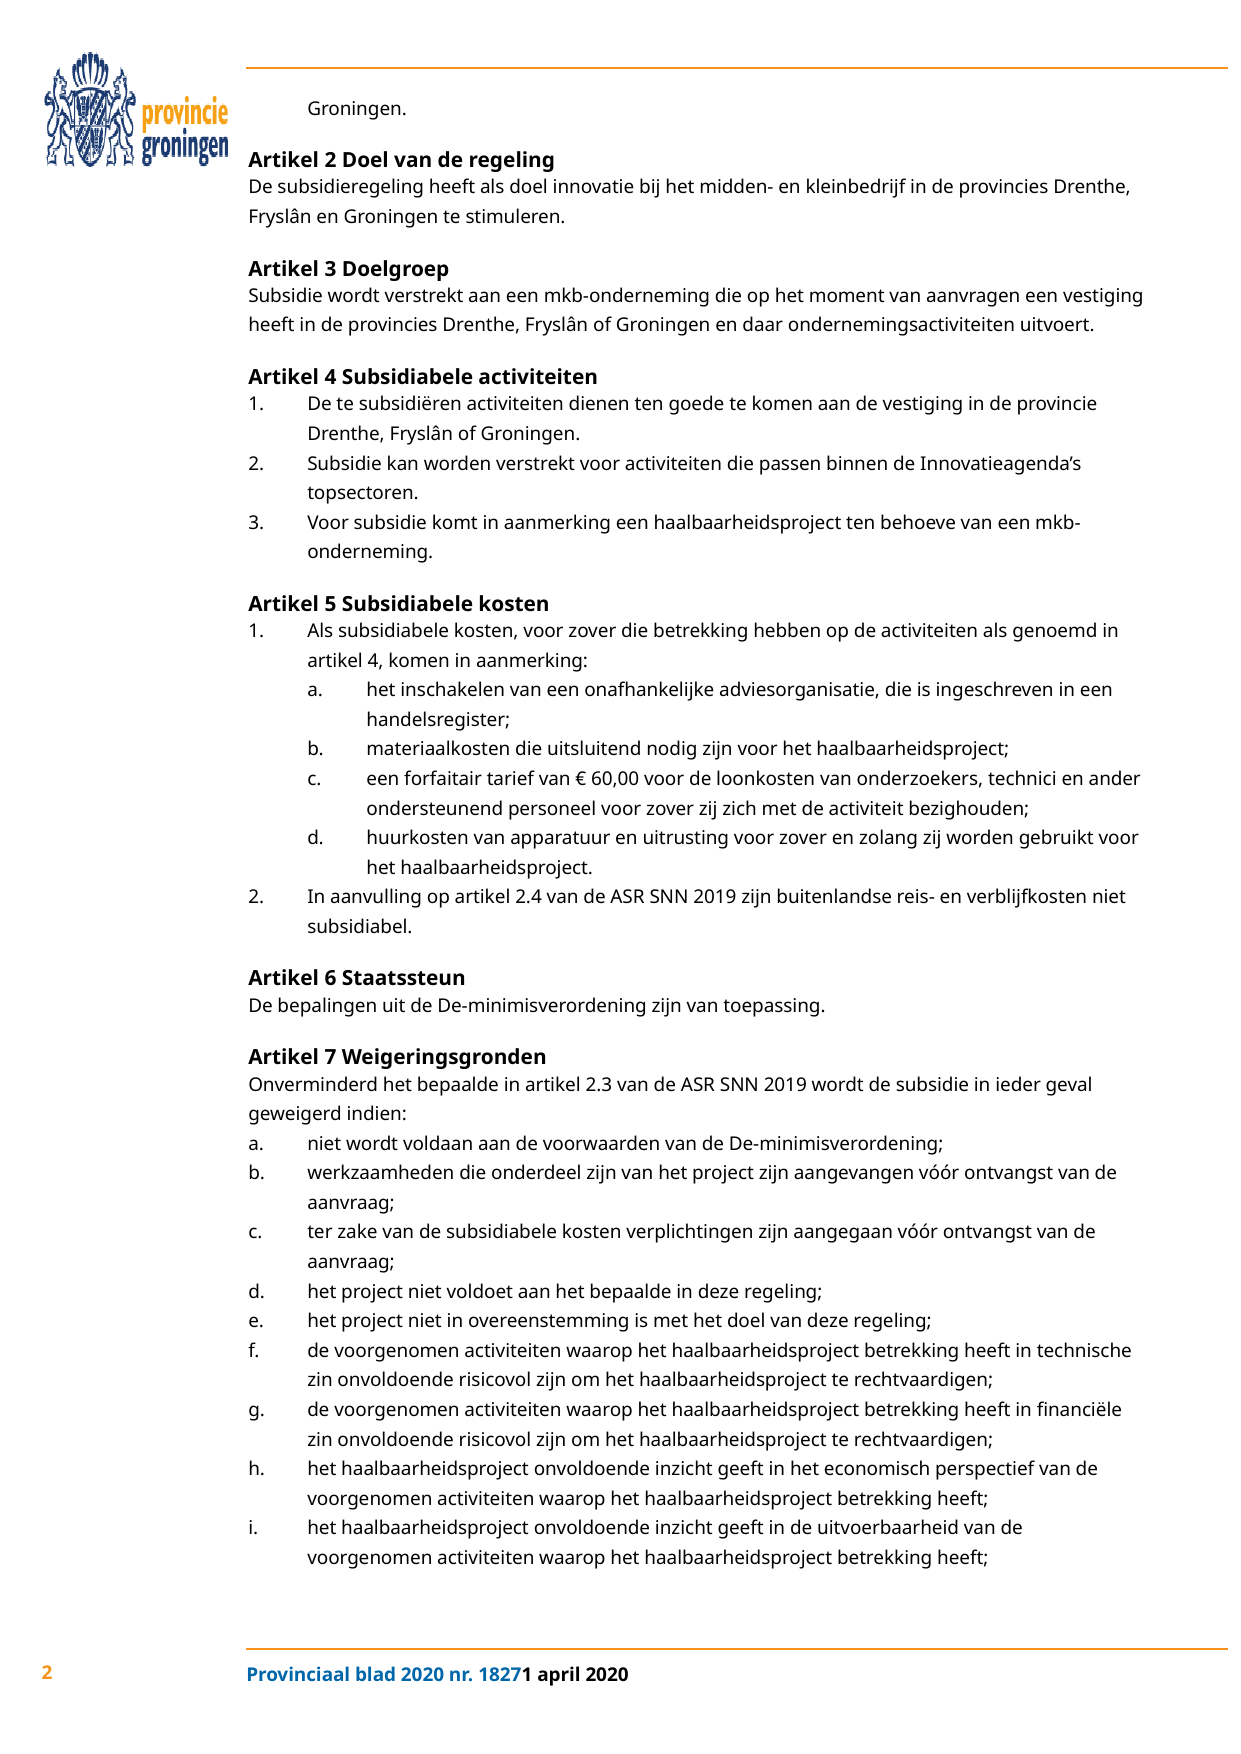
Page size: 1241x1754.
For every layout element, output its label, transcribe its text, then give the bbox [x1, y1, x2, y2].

text De bepalingen uit de De-minimisverordening zijn van toepassing. [248, 992, 1152, 1018]
text Artikel 4 Subsidiabele activiteiten [248, 362, 1152, 391]
list Voor subsidie komt in aanmerking een haalbaarheidsproject ten behoeve van een mkb- onderneming. [248, 509, 1152, 564]
text Artikel 5 Subsidiabele kosten [248, 589, 1152, 617]
text De subsidieregeling heeft als doel innovatie bij het midden- en kleinbedrijf in de provincies Drenthe, Fryslân en Groningen te stimuleren. [248, 174, 1152, 229]
list het haalbaarheidsproject onvoldoende inzicht geeft in het economisch perspectief van de voorgenomen activiteiten waarop het haalbaarheidsproject betrekking heeft; [248, 1455, 1152, 1511]
text Subsidie wordt verstrekt aan een mkb-onderneming die op het moment van aanvragen een vestiging heeft in de provincies Drenthe, Fryslân of Groningen en daar ondernemingsactiviteiten uitvoert. [248, 282, 1152, 337]
text Artikel 3 Doelgroep [248, 254, 1152, 282]
text Onverminderd het bepaalde in artikel 2.3 van de ASR SNN 2019 wordt de subsidie in ieder geval geweigerd indien: [248, 1071, 1152, 1126]
list werkzaamheden die onderdeel zijn van het project zijn aangevangen vóór ontvangst van de aanvraag; [248, 1159, 1152, 1215]
text Artikel 2 Doel van de regeling [248, 145, 1152, 174]
list het project niet voldoet aan het bepaalde in deze regeling; [248, 1278, 1152, 1304]
text Artikel 7 Weigeringsgronden [248, 1042, 1152, 1071]
picture [41, 47, 231, 172]
list huurkosten van apparatuur en uitrusting voor zover en zolang zij worden gebruikt voor het haalbaarheidsproject. [307, 824, 1152, 880]
list Groningen. [248, 95, 1152, 121]
text Artikel 6 Staatssteun [248, 963, 1152, 992]
list de voorgenomen activiteiten waarop het haalbaarheidsproject betrekking heeft in technische zin onvoldoende risicovol zijn om het haalbaarheidsproject te rechtvaardigen; [248, 1337, 1152, 1392]
list het project niet in overeenstemming is met het doel van deze regeling; [248, 1307, 1152, 1333]
list niet wordt voldaan aan de voorwaarden van de De-minimisverordening; [248, 1130, 1152, 1156]
list Als subsidiabele kosten, voor zover die betrekking hebben op de activiteiten als genoemd in artikel 4, komen in aanmerking: [248, 617, 1152, 673]
list ter zake van de subsidiabele kosten verplichtingen zijn aangegaan vóór ontvangst van de aanvraag; [248, 1219, 1152, 1274]
list Subsidie kan worden verstrekt voor activiteiten die passen binnen de Innovatieagenda’s topsectoren. [248, 450, 1152, 505]
list In aanvulling op artikel 2.4 van de ASR SNN 2019 zijn buitenlandse reis- en verblijfkosten niet subsidiabel. [248, 883, 1152, 939]
list De te subsidiëren activiteiten dienen ten goede te komen aan de vestiging in de provincie Drenthe, Fryslân of Groningen. [248, 391, 1152, 446]
list de voorgenomen activiteiten waarop het haalbaarheidsproject betrekking heeft in financiële zin onvoldoende risicovol zijn om het haalbaarheidsproject te rechtvaardigen; [248, 1396, 1152, 1452]
list een forfaitair tarief van € 60,00 voor de loonkosten van onderzoekers, technici en ander ondersteunend personeel voor zover zij zich met de activiteit bezighouden; [307, 765, 1152, 821]
list het inschakelen van een onafhankelijke adviesorganisatie, die is ingeschreven in een handelsregister; [307, 676, 1152, 732]
list materiaalkosten die uitsluitend nodig zijn voor het haalbaarheidsproject; [307, 736, 1152, 761]
list het haalbaarheidsproject onvoldoende inzicht geeft in de uitvoerbaarheid van de voorgenomen activiteiten waarop het haalbaarheidsproject betrekking heeft; [248, 1514, 1152, 1570]
